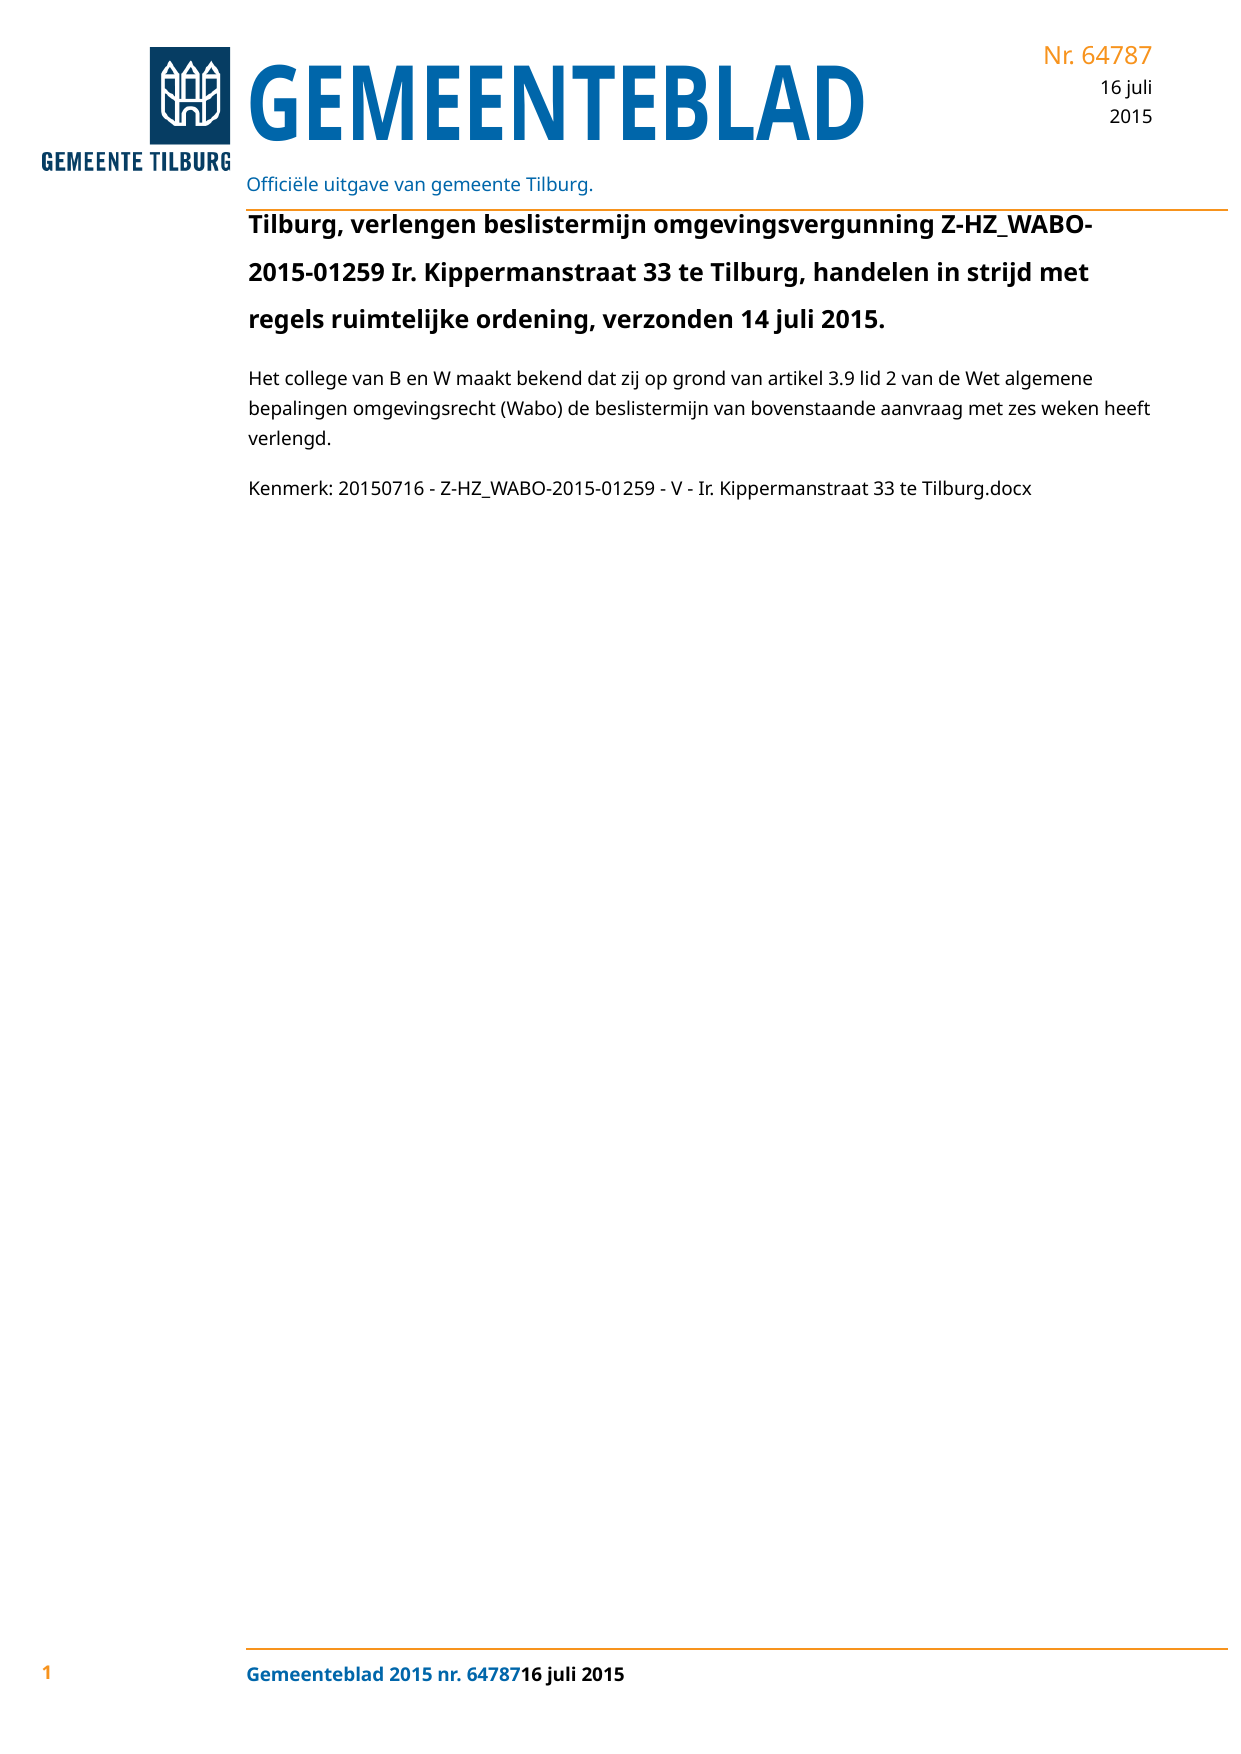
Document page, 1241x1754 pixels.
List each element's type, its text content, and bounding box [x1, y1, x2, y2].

text Kenmerk: 20150716 - Z-HZ_WABO-2015-01259 - V - Ir. Kippermanstraat 33 te Tilburg.docx [248, 475, 1152, 501]
text Tilburg, verlengen beslistermijn omgevingsvergunning Z-HZ_WABO-2015-01259 Ir. Kippermanstraat 33 te Tilburg, handelen in strijd met regels ruimtelijke ordening, verzonden 14 juli 2015. [248, 211, 1152, 336]
text Het college van B en W maakt bekend dat zij op grond van artikel 3.9 lid 2 van de Wet algemene bepalingen omgevingsrecht (Wabo) de beslistermijn van bovenstaande aanvraag met zes weken heeft verlengd. [248, 366, 1152, 450]
picture [41, 47, 231, 172]
